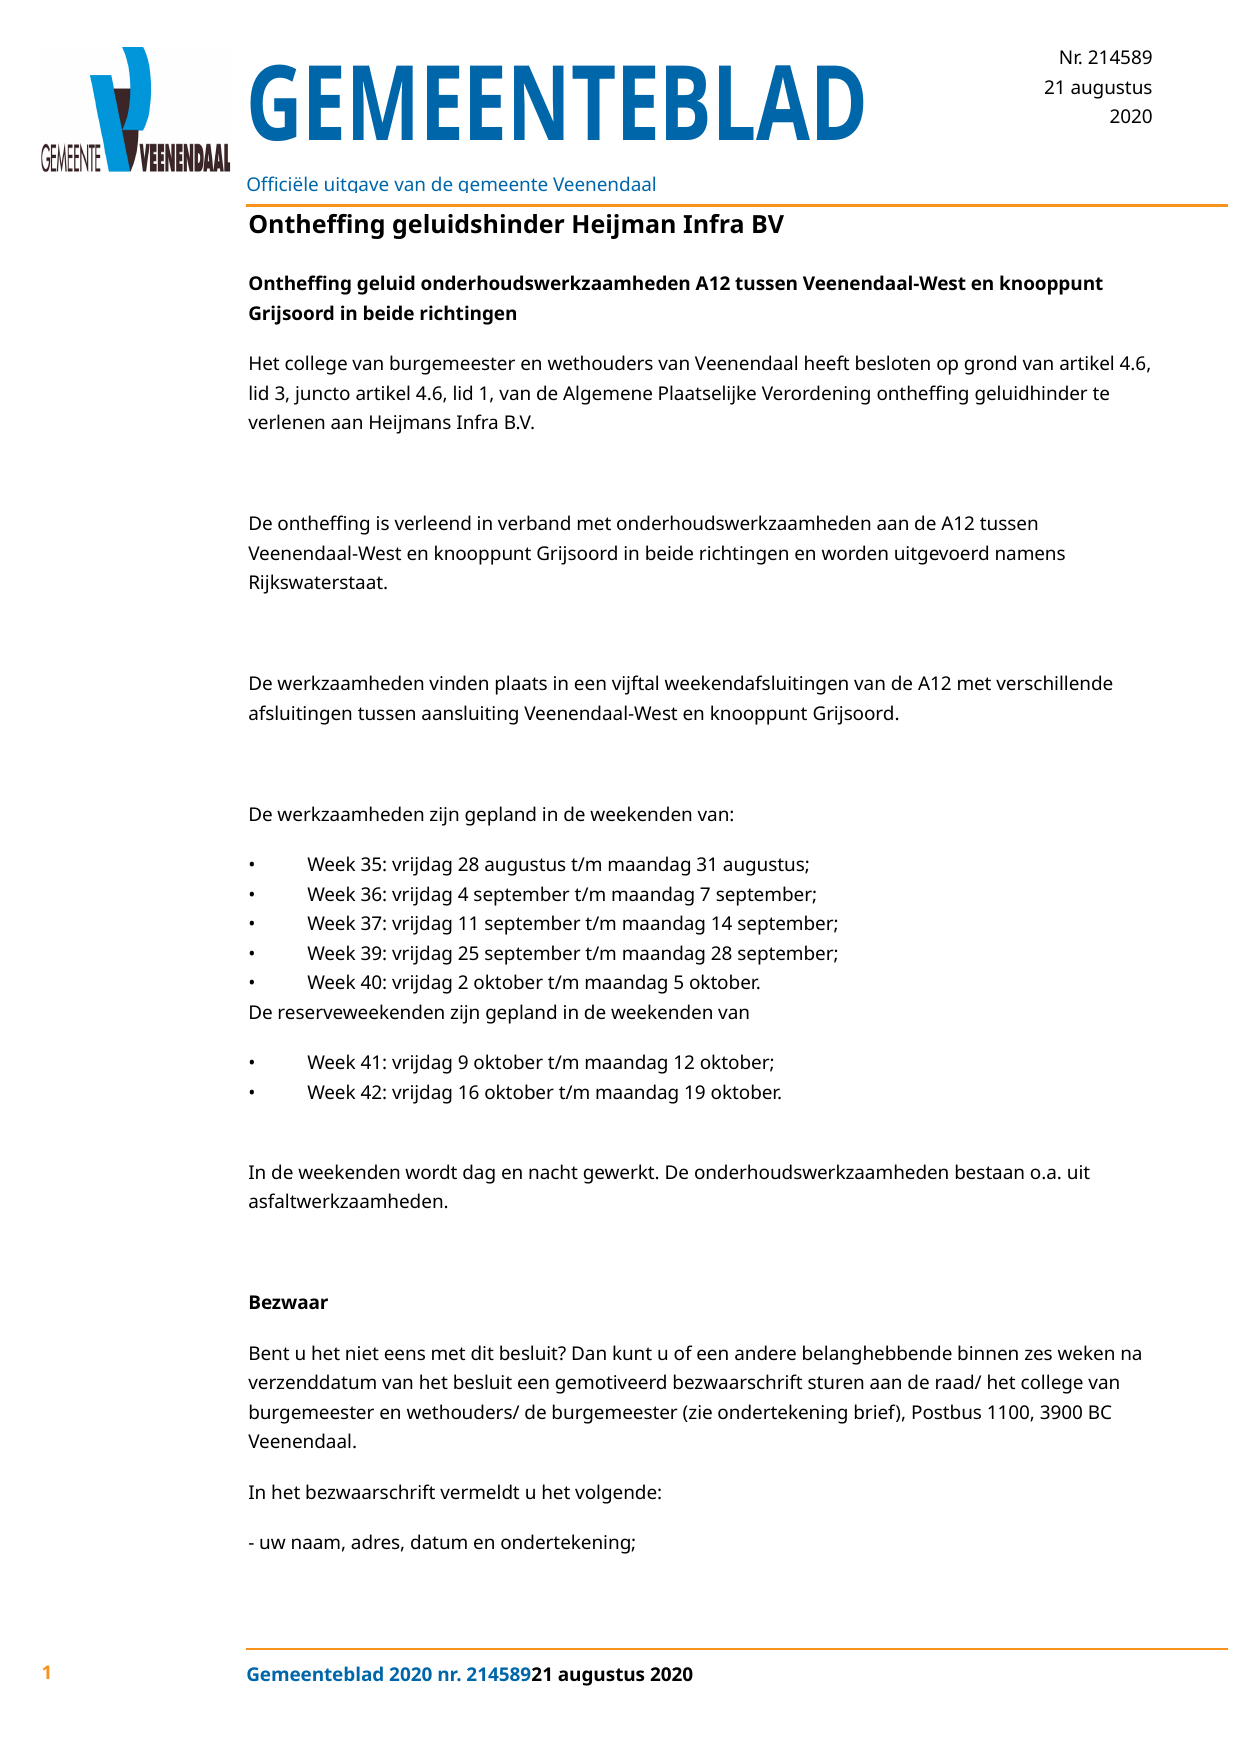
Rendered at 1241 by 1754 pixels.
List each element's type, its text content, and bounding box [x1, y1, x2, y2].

text In de weekenden wordt dag en nacht gewerkt. De onderhoudswerkzaamheden bestaan o.a. uit asfaltwerkzaamheden. [248, 1159, 1152, 1214]
list Week 42: vrijdag 16 oktober t/m maandag 19 oktober. [248, 1079, 1152, 1105]
text Ontheffing geluidshinder Heijman Infra BV [248, 207, 1152, 241]
text In het bezwaarschrift vermeldt u het volgende: [248, 1479, 1152, 1505]
text De werkzaamheden zijn gepland in de weekenden van: [248, 801, 1152, 826]
picture [123, 47, 231, 172]
list Week 39: vrijdag 25 september t/m maandag 28 september; [248, 940, 1152, 966]
text Ontheffing geluid onderhoudswerkzaamheden A12 tussen Veenendaal-West en knooppunt Grijsoord in beide richtingen [248, 270, 1152, 326]
text De werkzaamheden vinden plaats in een vijftal weekendafsluitingen van de A12 met verschillende afsluitingen tussen aansluiting Veenendaal-West en knooppunt Grijsoord. [248, 670, 1152, 726]
list Week 41: vrijdag 9 oktober t/m maandag 12 oktober; [248, 1049, 1152, 1075]
text De reserveweekenden zijn gepland in de weekenden van [248, 999, 1152, 1025]
text Bent u het niet eens met dit besluit? Dan kunt u of een andere belanghebbende binnen zes weken na verzenddatum van het besluit een gemotiveerd bezwaarschrift sturen aan de raad/ het college van burgemeester en wethouders/ de burgemeester (zie ondertekening brief), Postbus 1100, 3900 BC Veenendaal. [248, 1340, 1152, 1454]
text De ontheffing is verleend in verband met onderhoudswerkzaamheden aan de A12 tussen Veenendaal-West en knooppunt Grijsoord in beide richtingen en worden uitgevoerd namens Rijkswaterstaat. [248, 510, 1152, 595]
text Bezwaar [248, 1289, 1152, 1315]
text - uw naam, adres, datum en ondertekening; [248, 1529, 1152, 1555]
text Het college van burgemeester en wethouders van Veenendaal heeft besloten op grond van artikel 4.6, lid 3, juncto artikel 4.6, lid 1, van de Algemene Plaatselijke Verordening ontheffing geluidhinder te verlenen aan Heijmans Infra B.V. [248, 350, 1152, 435]
list Week 36: vrijdag 4 september t/m maandag 7 september; [248, 881, 1152, 906]
list Week 37: vrijdag 11 september t/m maandag 14 september; [248, 910, 1152, 936]
picture [41, 47, 130, 172]
list Week 40: vrijdag 2 oktober t/m maandag 5 oktober. [248, 969, 1152, 995]
list Week 35: vrijdag 28 augustus t/m maandag 31 augustus; [248, 851, 1152, 877]
